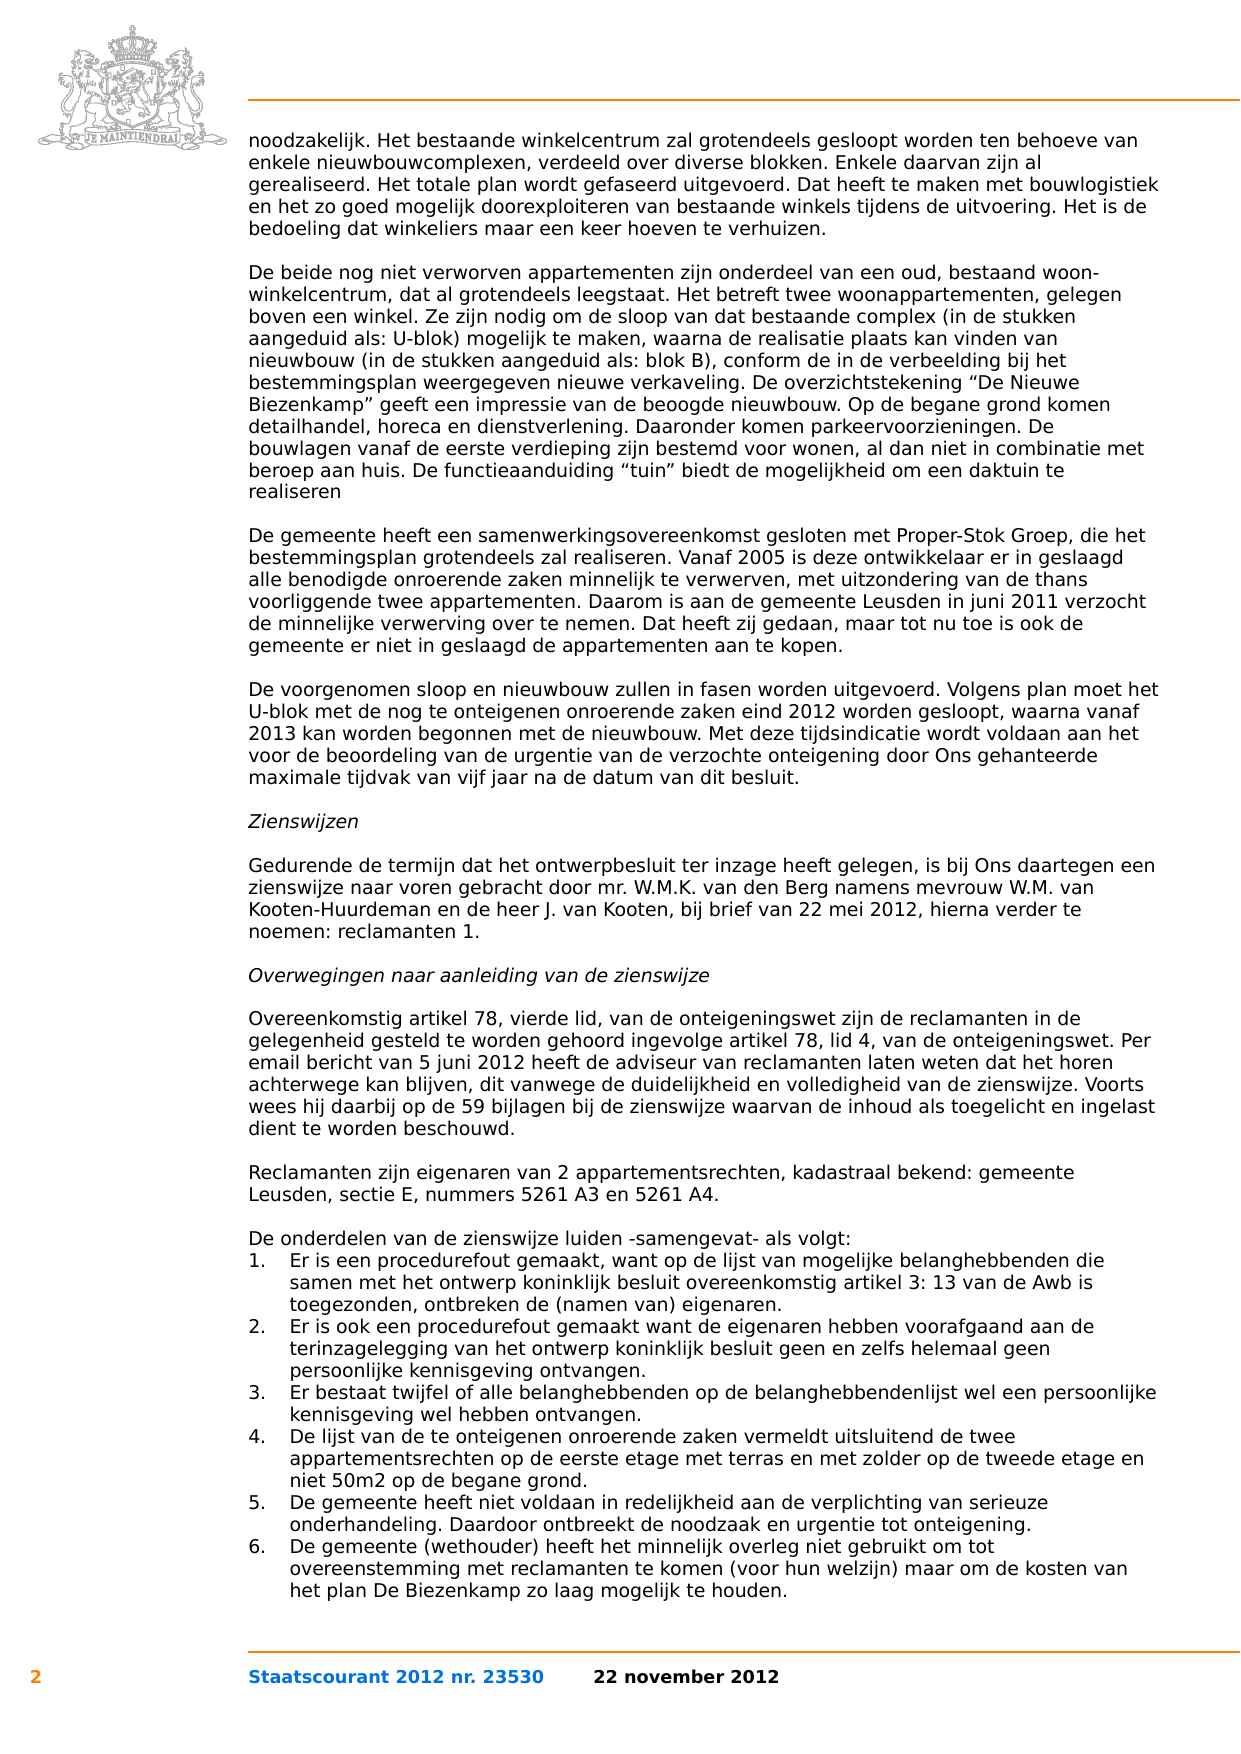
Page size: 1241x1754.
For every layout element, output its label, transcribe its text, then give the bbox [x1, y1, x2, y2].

text 3. Er bestaat twijfel of alle belanghebbenden op de belanghebbendenlijst wel een persoonlijke kennisgeving wel hebben ontvangen. [248, 1382, 1163, 1426]
text De voorgenomen sloop en nieuwbouw zullen in fasen worden uitgevoerd. Volgens plan moet het U-blok met de nog te onteigenen onroerende zaken eind 2012 worden gesloopt, waarna vanaf 2013 kan worden begonnen met de nieuwbouw. Met deze tijdsindicatie wordt voldaan aan het voor de beoordeling van de urgentie van de verzochte onteigening door Ons gehanteerde maximale tijdvak van vijf jaar na de datum van dit besluit. [248, 679, 1163, 789]
subtitle Overwegingen naar aanleiding van de zienswijze [248, 964, 1163, 986]
text De gemeente heeft een samenwerkingsovereenkomst gesloten met Proper-Stok Groep, die het bestemmingsplan grotendeels zal realiseren. Vanaf 2005 is deze ontwikkelaar er in geslaagd alle benodigde onroerende zaken minnelijk te verwerven, met uitzondering van de thans voorliggende twee appartementen. Daarom is aan de gemeente Leusden in juni 2011 verzocht de minnelijke verwerving over te nemen. Dat heeft zij gedaan, maar tot nu toe is ook de gemeente er niet in geslaagd de appartementen aan te kopen. [248, 525, 1163, 657]
picture [38, 25, 227, 150]
text Reclamanten zijn eigenaren van 2 appartementsrechten, kadastraal bekend: gemeente Leusden, sectie E, nummers 5261 A3 en 5261 A4. [248, 1162, 1163, 1206]
text Gedurende de termijn dat het ontwerpbesluit ter inzage heeft gelegen, is bij Ons daartegen een zienswijze naar voren gebracht door mr. W.M.K. van den Berg namens mevrouw W.M. van Kooten-Huurdeman en de heer J. van Kooten, bij brief van 22 mei 2012, hierna verder te noemen: reclamanten 1. [248, 855, 1163, 943]
text 4. De lijst van de te onteigenen onroerende zaken vermeldt uitsluitend de twee appartementsrechten op de eerste etage met terras en met zolder op de tweede etage en niet 50m2 op de begane grond. [248, 1426, 1163, 1492]
text noodzakelijk. Het bestaande winkelcentrum zal grotendeels gesloopt worden ten behoeve van enkele nieuwbouwcomplexen, verdeeld over diverse blokken. Enkele daarvan zijn al gerealiseerd. Het totale plan wordt gefaseerd uitgevoerd. Dat heeft te maken met bouwlogistiek en het zo goed mogelijk doorexploiteren van bestaande winkels tijdens de uitvoering. Het is de bedoeling dat winkeliers maar een keer hoeven te verhuizen. [248, 130, 1163, 240]
text De onderdelen van de zienswijze luiden -samengevat- als volgt: [248, 1228, 1163, 1250]
text 2. Er is ook een procedurefout gemaakt want de eigenaren hebben voorafgaand aan de terinzagelegging van het ontwerp koninklijk besluit geen en zelfs helemaal geen persoonlijke kennisgeving ontvangen. [248, 1316, 1163, 1382]
text 1. Er is een procedurefout gemaakt, want op de lijst van mogelijke belanghebbenden die samen met het ontwerp koninklijk besluit overeenkomstig artikel 3: 13 van de Awb is toegezonden, ontbreken de (namen van) eigenaren. [248, 1250, 1163, 1316]
text 5. De gemeente heeft niet voldaan in redelijkheid aan de verplichting van serieuze onderhandeling. Daardoor ontbreekt de noodzaak en urgentie tot onteigening. [248, 1492, 1163, 1536]
text Overeenkomstig artikel 78, vierde lid, van de onteigeningswet zijn de reclamanten in de gelegenheid gesteld te worden gehoord ingevolge artikel 78, lid 4, van de onteigeningswet. Per email bericht van 5 juni 2012 heeft de adviseur van reclamanten laten weten dat het horen achterwege kan blijven, dit vanwege de duidelijkheid en volledigheid van de zienswijze. Voorts wees hij daarbij op de 59 bijlagen bij de zienswijze waarvan de inhoud als toegelicht en ingelast dient te worden beschouwd. [248, 1008, 1163, 1140]
text De beide nog niet verworven appartementen zijn onderdeel van een oud, bestaand woon- winkelcentrum, dat al grotendeels leegstaat. Het betreft twee woonappartementen, gelegen boven een winkel. Ze zijn nodig om de sloop van dat bestaande complex (in de stukken aangeduid als: U-blok) mogelijk te maken, waarna de realisatie plaats kan vinden van nieuwbouw (in de stukken aangeduid als: blok B), conform de in de verbeelding bij het bestemmingsplan weergegeven nieuwe verkaveling. De overzichtstekening “De Nieuwe Biezenkamp” geeft een impressie van de beoogde nieuwbouw. Op de begane grond komen detailhandel, horeca en dienstverlening. Daaronder komen parkeervoorzieningen. De bouwlagen vanaf de eerste verdieping zijn bestemd voor wonen, al dan niet in combinatie met beroep aan huis. De functieaanduiding “tuin” biedt de mogelijkheid om een daktuin te realiseren [248, 262, 1163, 503]
subtitle Zienswijzen [248, 811, 1163, 833]
text 6. De gemeente (wethouder) heeft het minnelijk overleg niet gebruikt om tot overeenstemming met reclamanten te komen (voor hun welzijn) maar om de kosten van het plan De Biezenkamp zo laag mogelijk te houden. [248, 1536, 1163, 1602]
